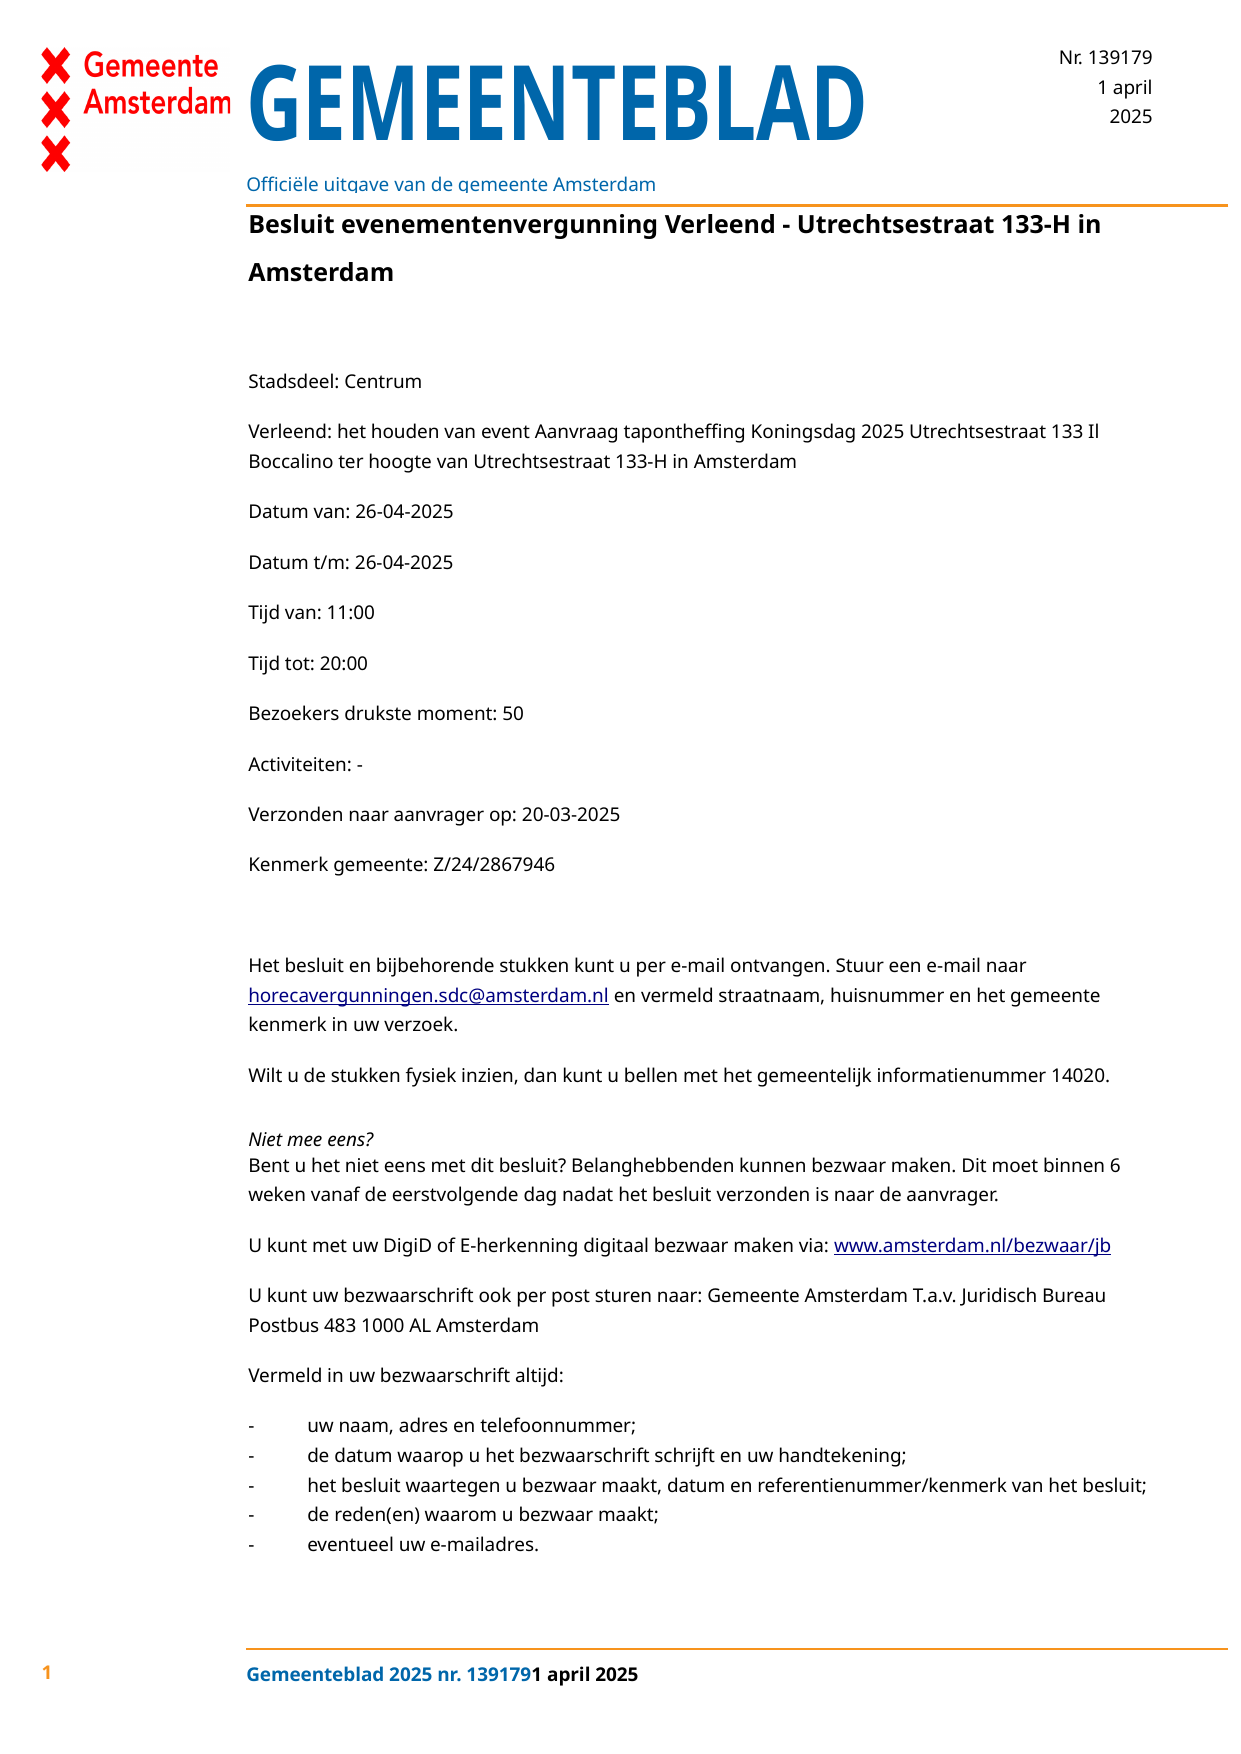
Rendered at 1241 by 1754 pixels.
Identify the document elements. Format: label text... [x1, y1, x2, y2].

picture [41, 47, 231, 172]
list de reden(en) waarom u bezwaar maakt; [248, 1501, 1152, 1527]
text Datum van: 26-04-2025 [248, 499, 1152, 524]
text Verzonden naar aanvrager op: 20-03-2025 [248, 801, 1152, 827]
text Kenmerk gemeente: Z/24/2867946 [248, 852, 1152, 877]
text Niet mee eens? [248, 1126, 1152, 1152]
text Activiteiten: - [248, 751, 1152, 777]
text Stadsdeel: Centrum [248, 368, 1152, 394]
text Het besluit en bijbehorende stukken kunt u per e-mail ontvangen. Stuur een e-mail naar horecavergunningen.sdc@amsterdam.nl en vermeld straatnaam, huisnummer en het gemeente kenmerk in uw verzoek. [248, 952, 1152, 1037]
text Tijd van: 11:00 [248, 599, 1152, 625]
text Besluit evenementenvergunning Verleend - Utrechtsestraat 133-H in Amsterdam [248, 207, 1152, 288]
list de datum waarop u het bezwaarschrift schrijft en uw handtekening; [248, 1442, 1152, 1468]
text Datum t/m: 26-04-2025 [248, 549, 1152, 575]
text Verleend: het houden van event Aanvraag tapontheffing Koningsdag 2025 Utrechtsestraat 133 Il Boccalino ter hoogte van Utrechtsestraat 133-H in Amsterdam [248, 419, 1152, 474]
list eventueel uw e-mailadres. [248, 1531, 1152, 1557]
list het besluit waartegen u bezwaar maakt, datum en referentienummer/kenmerk van het besluit; [248, 1472, 1152, 1497]
list uw naam, adres en telefoonnummer; [248, 1413, 1152, 1438]
text U kunt met uw DigiD of E-herkenning digitaal bezwaar maken via: www.amsterdam.nl/bezwaar/jb [248, 1232, 1152, 1257]
text Wilt u de stukken fysiek inzien, dan kunt u bellen met het gemeentelijk informatienummer 14020. [248, 1062, 1152, 1088]
text Bent u het niet eens met dit besluit? Belanghebbenden kunnen bezwaar maken. Dit moet binnen 6 weken vanaf de eerstvolgende dag nadat het besluit verzonden is naar de aanvrager. [248, 1152, 1152, 1207]
text Vermeld in uw bezwaarschrift altijd: [248, 1362, 1152, 1388]
text U kunt uw bezwaarschrift ook per post sturen naar: Gemeente Amsterdam T.a.v. Juridisch Bureau Postbus 483 1000 AL Amsterdam [248, 1282, 1152, 1337]
text Tijd tot: 20:00 [248, 650, 1152, 676]
text Bezoekers drukste moment: 50 [248, 700, 1152, 726]
